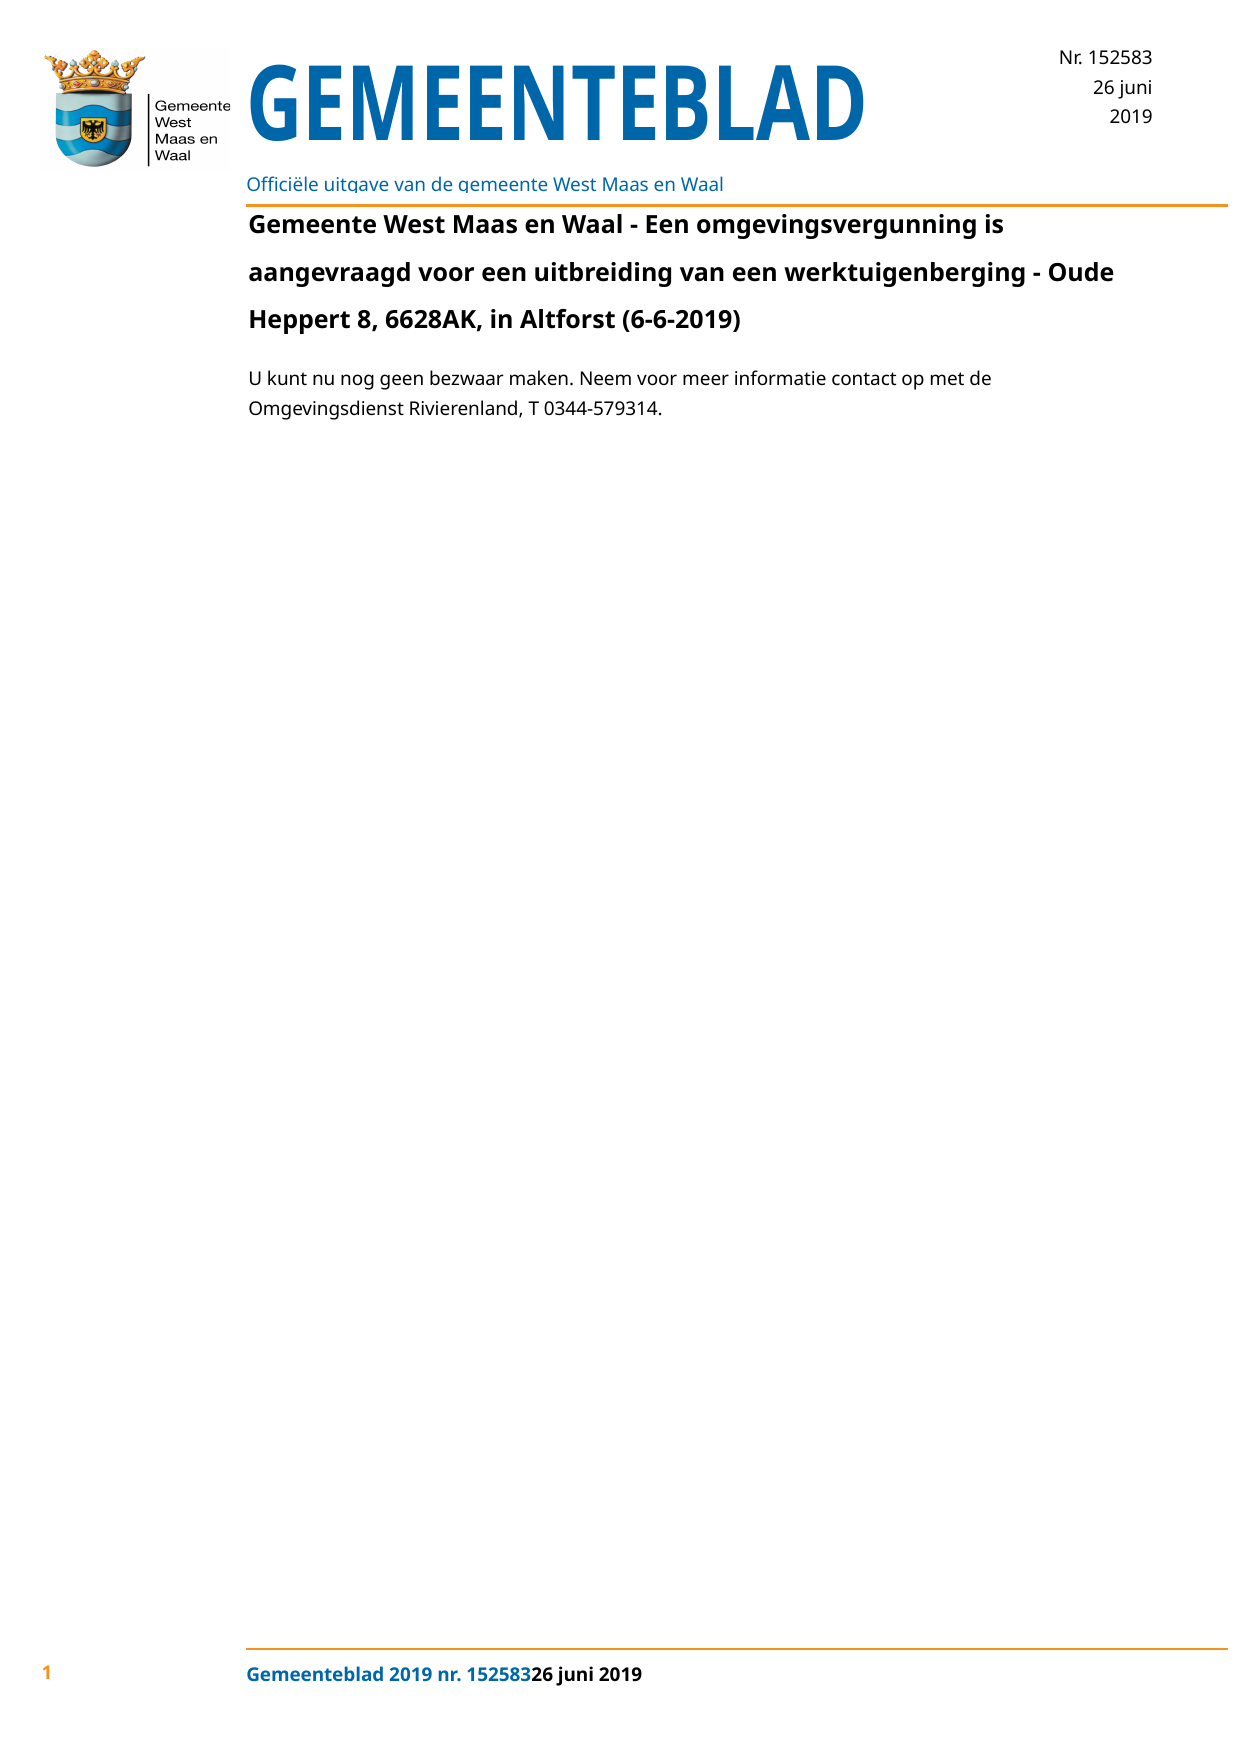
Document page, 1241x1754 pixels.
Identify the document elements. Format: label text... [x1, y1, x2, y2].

text Gemeente West Maas en Waal - Een omgevingsvergunning is aangevraagd voor een uitbreiding van een werktuigenberging - Oude Heppert 8, 6628AK, in Altforst (6-6-2019) [248, 207, 1152, 336]
picture [41, 47, 231, 172]
text U kunt nu nog geen bezwaar maken. Neem voor meer informatie contact op met de Omgevingsdienst Rivierenland, T 0344-579314. [248, 366, 1152, 421]
